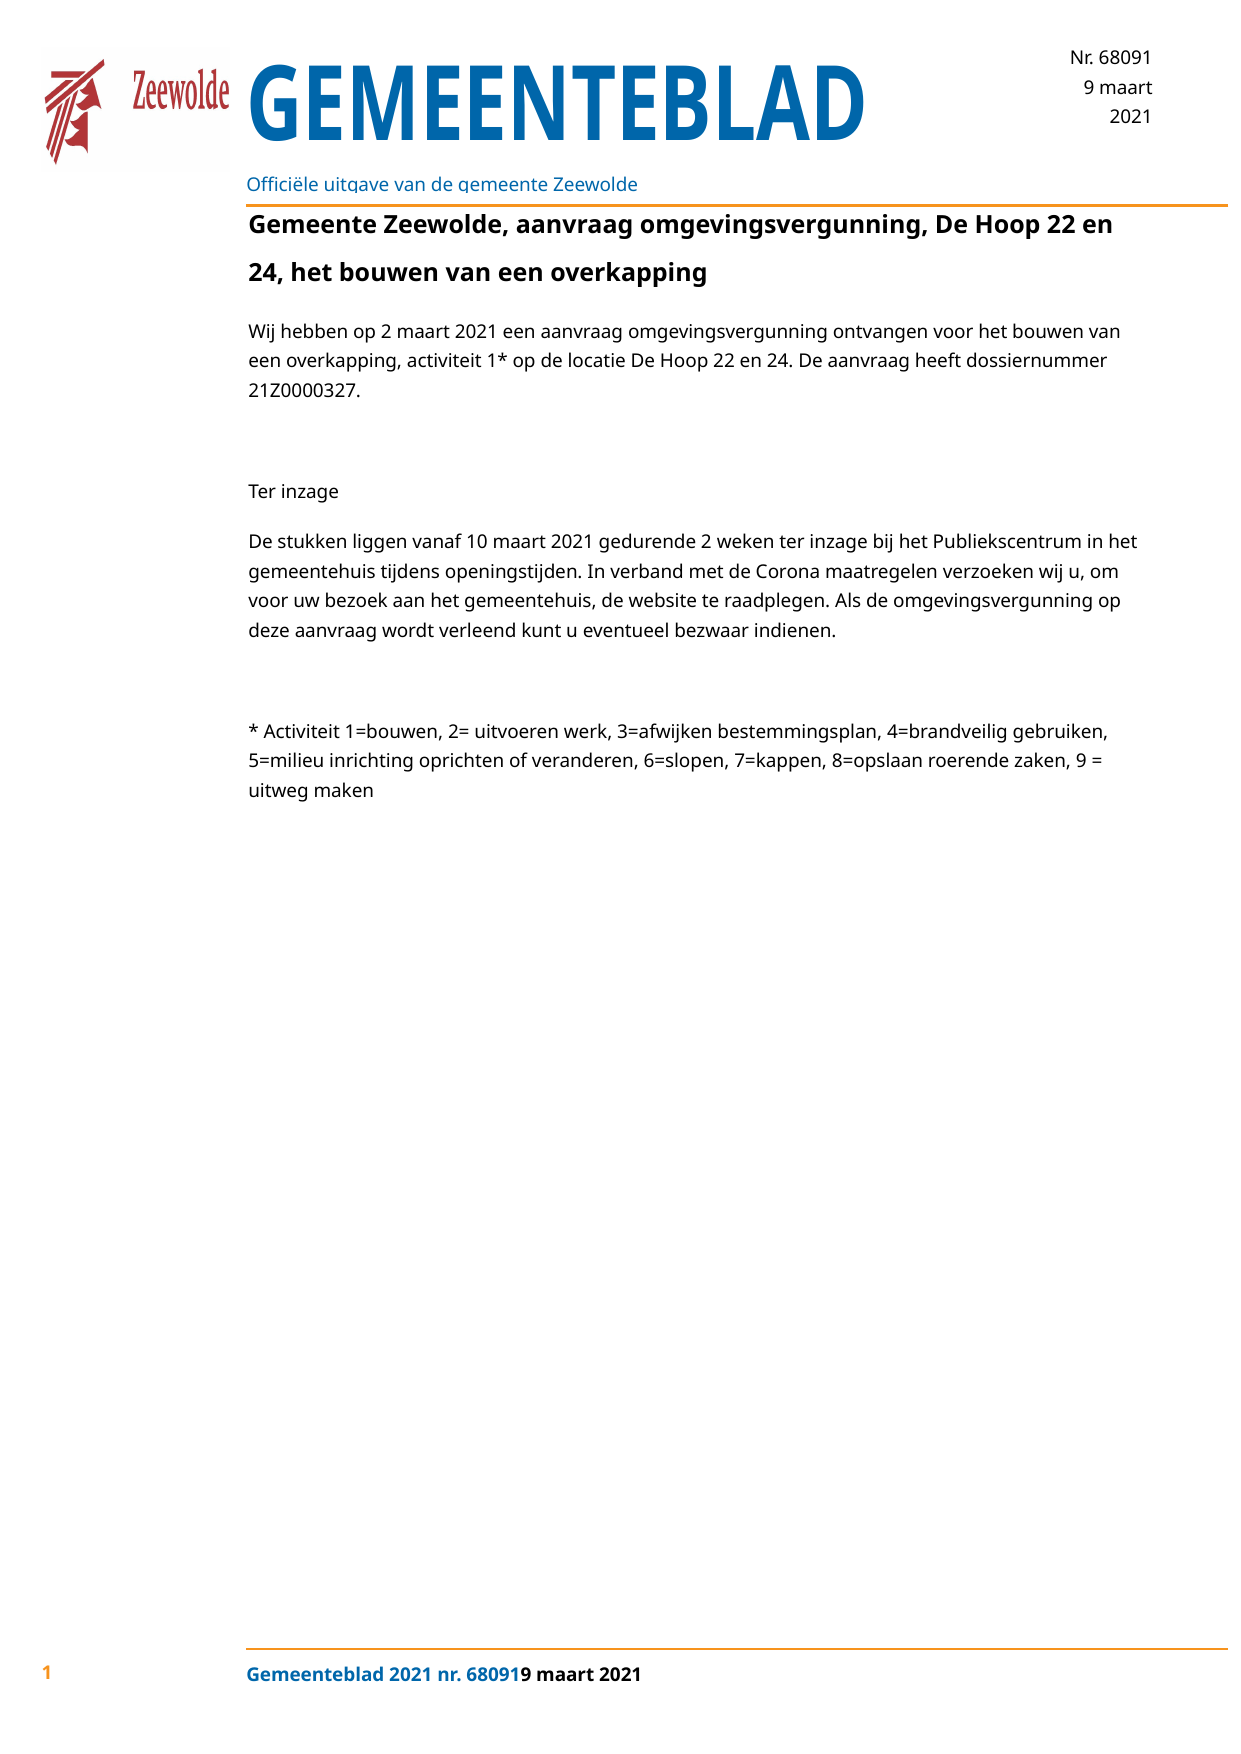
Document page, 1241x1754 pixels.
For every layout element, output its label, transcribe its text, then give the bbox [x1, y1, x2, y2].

text * Activiteit 1=bouwen, 2= uitvoeren werk, 3=afwijken bestemmingsplan, 4=brandveilig gebruiken, 5=milieu inrichting oprichten of veranderen, 6=slopen, 7=kappen, 8=opslaan roerende zaken, 9 = uitweg maken [248, 718, 1152, 803]
text Wij hebben op 2 maart 2021 een aanvraag omgevingsvergunning ontvangen voor het bouwen van een overkapping, activiteit 1* op de locatie De Hoop 22 en 24. De aanvraag heeft dossiernummer 21Z0000327. [248, 318, 1152, 403]
text De stukken liggen vanaf 10 maart 2021 gedurende 2 weken ter inzage bij het Publiekscentrum in het gemeentehuis tijdens openingstijden. In verband met de Corona maatregelen verzoeken wij u, om voor uw bezoek aan het gemeentehuis, de website te raadplegen. Als de omgevingsvergunning op deze aanvraag wordt verleend kunt u eventueel bezwaar indienen. [248, 528, 1152, 643]
picture [41, 47, 231, 172]
text Gemeente Zeewolde, aanvraag omgevingsvergunning, De Hoop 22 en 24, het bouwen van een overkapping [248, 207, 1152, 288]
text Ter inzage [248, 478, 1152, 504]
